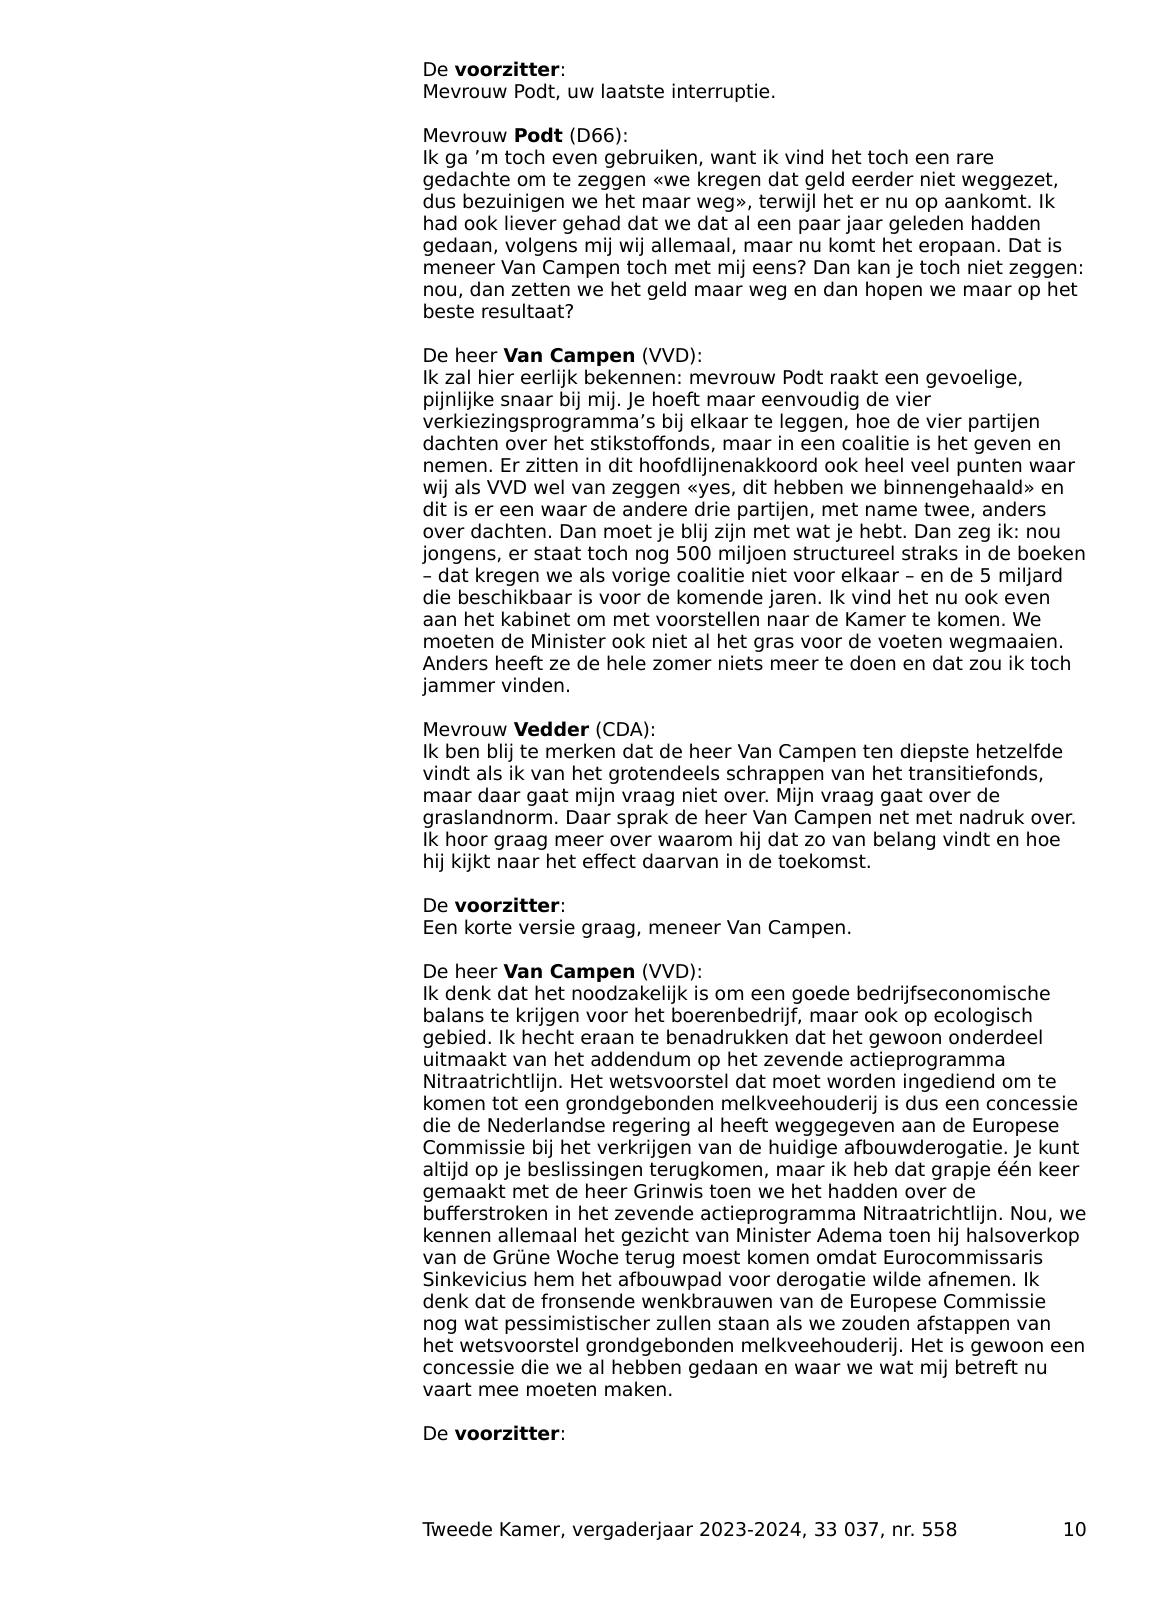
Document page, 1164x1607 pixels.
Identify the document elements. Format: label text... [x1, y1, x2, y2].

text Mevrouw Podt (D66): [422, 125, 1087, 147]
text De voorzitter: [422, 59, 1087, 81]
text Een korte versie graag, meneer Van Campen. [422, 917, 1087, 939]
text De voorzitter: [422, 1423, 1087, 1445]
text De heer Van Campen (VVD): [422, 961, 1087, 983]
text Ik ben blij te merken dat de heer Van Campen ten diepste hetzelfde vindt als ik van het grotendeels schrappen van het transitiefonds, maar daar gaat mijn vraag niet over. Mijn vraag gaat over de graslandnorm. Daar sprak de heer Van Campen net met nadruk over. Ik hoor graag meer over waarom hij dat zo van belang vindt en hoe hij kijkt naar het effect daarvan in de toekomst. [422, 741, 1087, 873]
text Ik zal hier eerlijk bekennen: mevrouw Podt raakt een gevoelige, pijnlijke snaar bij mij. Je hoeft maar eenvoudig de vier verkiezingsprogramma’s bij elkaar te leggen, hoe de vier partijen dachten over het stikstoffonds, maar in een coalitie is het geven en nemen. Er zitten in dit hoofdlijnenakkoord ook heel veel punten waar wij als VVD wel van zeggen «yes, dit hebben we binnengehaald» en dit is er een waar de andere drie partijen, met name twee, anders over dachten. Dan moet je blij zijn met wat je hebt. Dan zeg ik: nou jongens, er staat toch nog 500 miljoen structureel straks in de boeken – dat kregen we als vorige coalitie niet voor elkaar – en de 5 miljard die beschikbaar is voor de komende jaren. Ik vind het nu ook even aan het kabinet om met voorstellen naar de Kamer te komen. We moeten de Minister ook niet al het gras voor de voeten wegmaaien. Anders heeft ze de hele zomer niets meer te doen en dat zou ik toch jammer vinden. [422, 367, 1087, 697]
text Mevrouw Podt, uw laatste interruptie. [422, 81, 1087, 103]
text Mevrouw Vedder (CDA): [422, 719, 1087, 741]
text De voorzitter: [422, 895, 1087, 917]
text Ik denk dat het noodzakelijk is om een goede bedrijfseconomische balans te krijgen voor het boerenbedrijf, maar ook op ecologisch gebied. Ik hecht eraan te benadrukken dat het gewoon onderdeel uitmaakt van het addendum op het zevende actieprogramma Nitraatrichtlijn. Het wetsvoorstel dat moet worden ingediend om te komen tot een grondgebonden melkveehouderij is dus een concessie die de Nederlandse regering al heeft weggegeven aan de Europese Commissie bij het verkrijgen van de huidige afbouwderogatie. Je kunt altijd op je beslissingen terugkomen, maar ik heb dat grapje één keer gemaakt met de heer Grinwis toen we het hadden over de bufferstroken in het zevende actieprogramma Nitraatrichtlijn. Nou, we kennen allemaal het gezicht van Minister Adema toen hij halsoverkop van de Grüne Woche terug moest komen omdat Eurocommissaris Sinkevicius hem het afbouwpad voor derogatie wilde afnemen. Ik denk dat de fronsende wenkbrauwen van de Europese Commissie nog wat pessimistischer zullen staan als we zouden afstappen van het wetsvoorstel grondgebonden melkveehouderij. Het is gewoon een concessie die we al hebben gedaan en waar we wat mij betreft nu vaart mee moeten maken. [422, 983, 1087, 1401]
text Ik ga ’m toch even gebruiken, want ik vind het toch een rare gedachte om te zeggen «we kregen dat geld eerder niet weggezet, dus bezuinigen we het maar weg», terwijl het er nu op aankomt. Ik had ook liever gehad dat we dat al een paar jaar geleden hadden gedaan, volgens mij wij allemaal, maar nu komt het eropaan. Dat is meneer Van Campen toch met mij eens? Dan kan je toch niet zeggen: nou, dan zetten we het geld maar weg en dan hopen we maar op het beste resultaat? [422, 147, 1087, 323]
text De heer Van Campen (VVD): [422, 345, 1087, 367]
